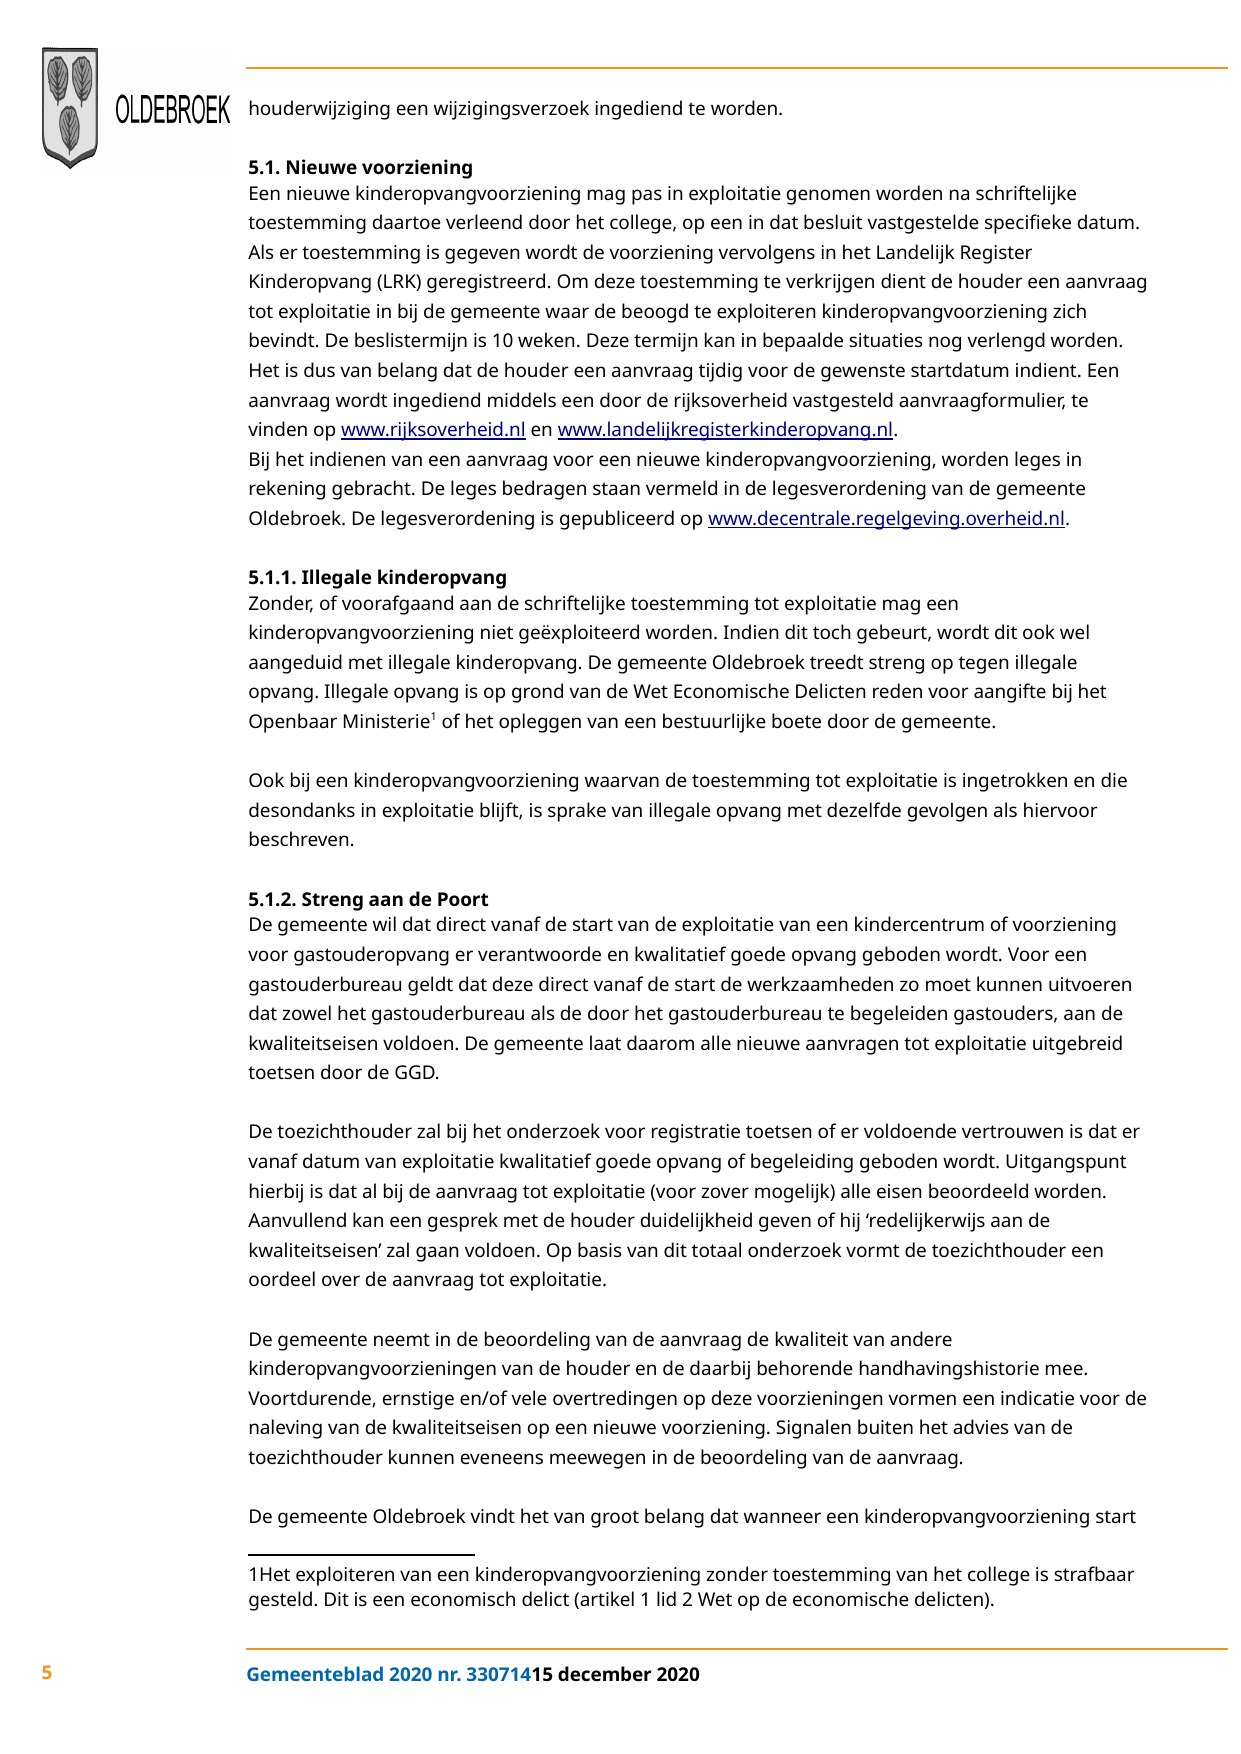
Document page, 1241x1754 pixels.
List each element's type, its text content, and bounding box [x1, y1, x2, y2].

text 5.1.2. Streng aan de Poort [248, 886, 1152, 912]
text houderwijziging een wijzigingsverzoek ingediend te worden. [248, 95, 1152, 121]
text Een nieuwe kinderopvangvoorziening mag pas in exploitatie genomen worden na schriftelijke toestemming daartoe verleend door het college, op een in dat besluit vastgestelde specifieke datum. Als er toestemming is gegeven wordt de voorziening vervolgens in het Landelijk Register Kinderopvang (LRK) geregistreerd. Om deze toestemming te verkrijgen dient de houder een aanvraag tot exploitatie in bij de gemeente waar de beoogd te exploiteren kinderopvangvoorziening zich bevindt. De beslistermijn is 10 weken. Deze termijn kan in bepaalde situaties nog verlengd worden. Het is dus van belang dat de houder een aanvraag tijdig voor de gewenste startdatum indient. Een aanvraag wordt ingediend middels een door de rijksoverheid vastgesteld aanvraagformulier, te vinden op www.rijksoverheid.nl en www.landelijkregisterkinderopvang.nl. [248, 180, 1152, 442]
text De toezichthouder zal bij het onderzoek voor registratie toetsen of er voldoende vertrouwen is dat er vanaf datum van exploitatie kwalitatief goede opvang of begeleiding geboden wordt. Uitgangspunt hierbij is dat al bij de aanvraag tot exploitatie (voor zover mogelijk) alle eisen beoordeeld worden. Aanvullend kan een gesprek met de houder duidelijkheid geven of hij ‘redelijkerwijs aan de kwaliteitseisen’ zal gaan voldoen. Op basis van dit totaal onderzoek vormt de toezichthouder een oordeel over de aanvraag tot exploitatie. [248, 1119, 1152, 1292]
text De gemeente Oldebroek vindt het van groot belang dat wanneer een kinderopvangvoorziening start [248, 1503, 1152, 1529]
text Zonder, of voorafgaand aan de schriftelijke toestemming tot exploitatie mag een kinderopvangvoorziening niet geëxploiteerd worden. Indien dit toch gebeurt, wordt dit ook wel aangeduid met illegale kinderopvang. De gemeente Oldebroek treedt streng op tegen illegale opvang. Illegale opvang is op grond van de Wet Economische Delicten reden voor aangifte bij het Openbaar Ministerie of het opleggen van een bestuurlijke boete door de gemeente. [248, 590, 1152, 734]
text De gemeente wil dat direct vanaf de start van de exploitatie van een kindercentrum of voorziening voor gastouderopvang er verantwoorde en kwalitatief goede opvang geboden wordt. Voor een gastouderbureau geldt dat deze direct vanaf de start de werkzaamheden zo moet kunnen uitvoeren dat zowel het gastouderbureau als de door het gastouderbureau te begeleiden gastouders, aan de kwaliteitseisen voldoen. De gemeente laat daarom alle nieuwe aanvragen tot exploitatie uitgebreid toetsen door de GGD. [248, 912, 1152, 1085]
text 5.1.1. Illegale kinderopvang [248, 564, 1152, 590]
text De gemeente neemt in de beoordeling van de aanvraag de kwaliteit van andere kinderopvangvoorzieningen van de houder en de daarbij behorende handhavingshistorie mee. Voortdurende, ernstige en/of vele overtredingen op deze voorzieningen vormen een indicatie voor de naleving van de kwaliteitseisen op een nieuwe voorziening. Signalen buiten het advies van de toezichthouder kunnen eveneens meewegen in de beoordeling van de aanvraag. [248, 1326, 1152, 1470]
text Bij het indienen van een aanvraag voor een nieuwe kinderopvangvoorziening, worden leges in rekening gebracht. De leges bedragen staan vermeld in de legesverordening van de gemeente Oldebroek. De legesverordening is gepubliceerd op www.decentrale.regelgeving.overheid.nl. [248, 446, 1152, 531]
text Het exploiteren van een kinderopvangvoorziening zonder toestemming van het college is strafbaar gesteld. Dit is een economisch delict (artikel 1 lid 2 Wet op de economische delicten). [248, 1561, 1152, 1612]
text 5.1. Nieuwe voorziening [248, 154, 1152, 180]
picture [41, 47, 231, 172]
text Ook bij een kinderopvangvoorziening waarvan de toestemming tot exploitatie is ingetrokken en die desondanks in exploitatie blijft, is sprake van illegale opvang met dezelfde gevolgen als hiervoor beschreven. [248, 767, 1152, 852]
